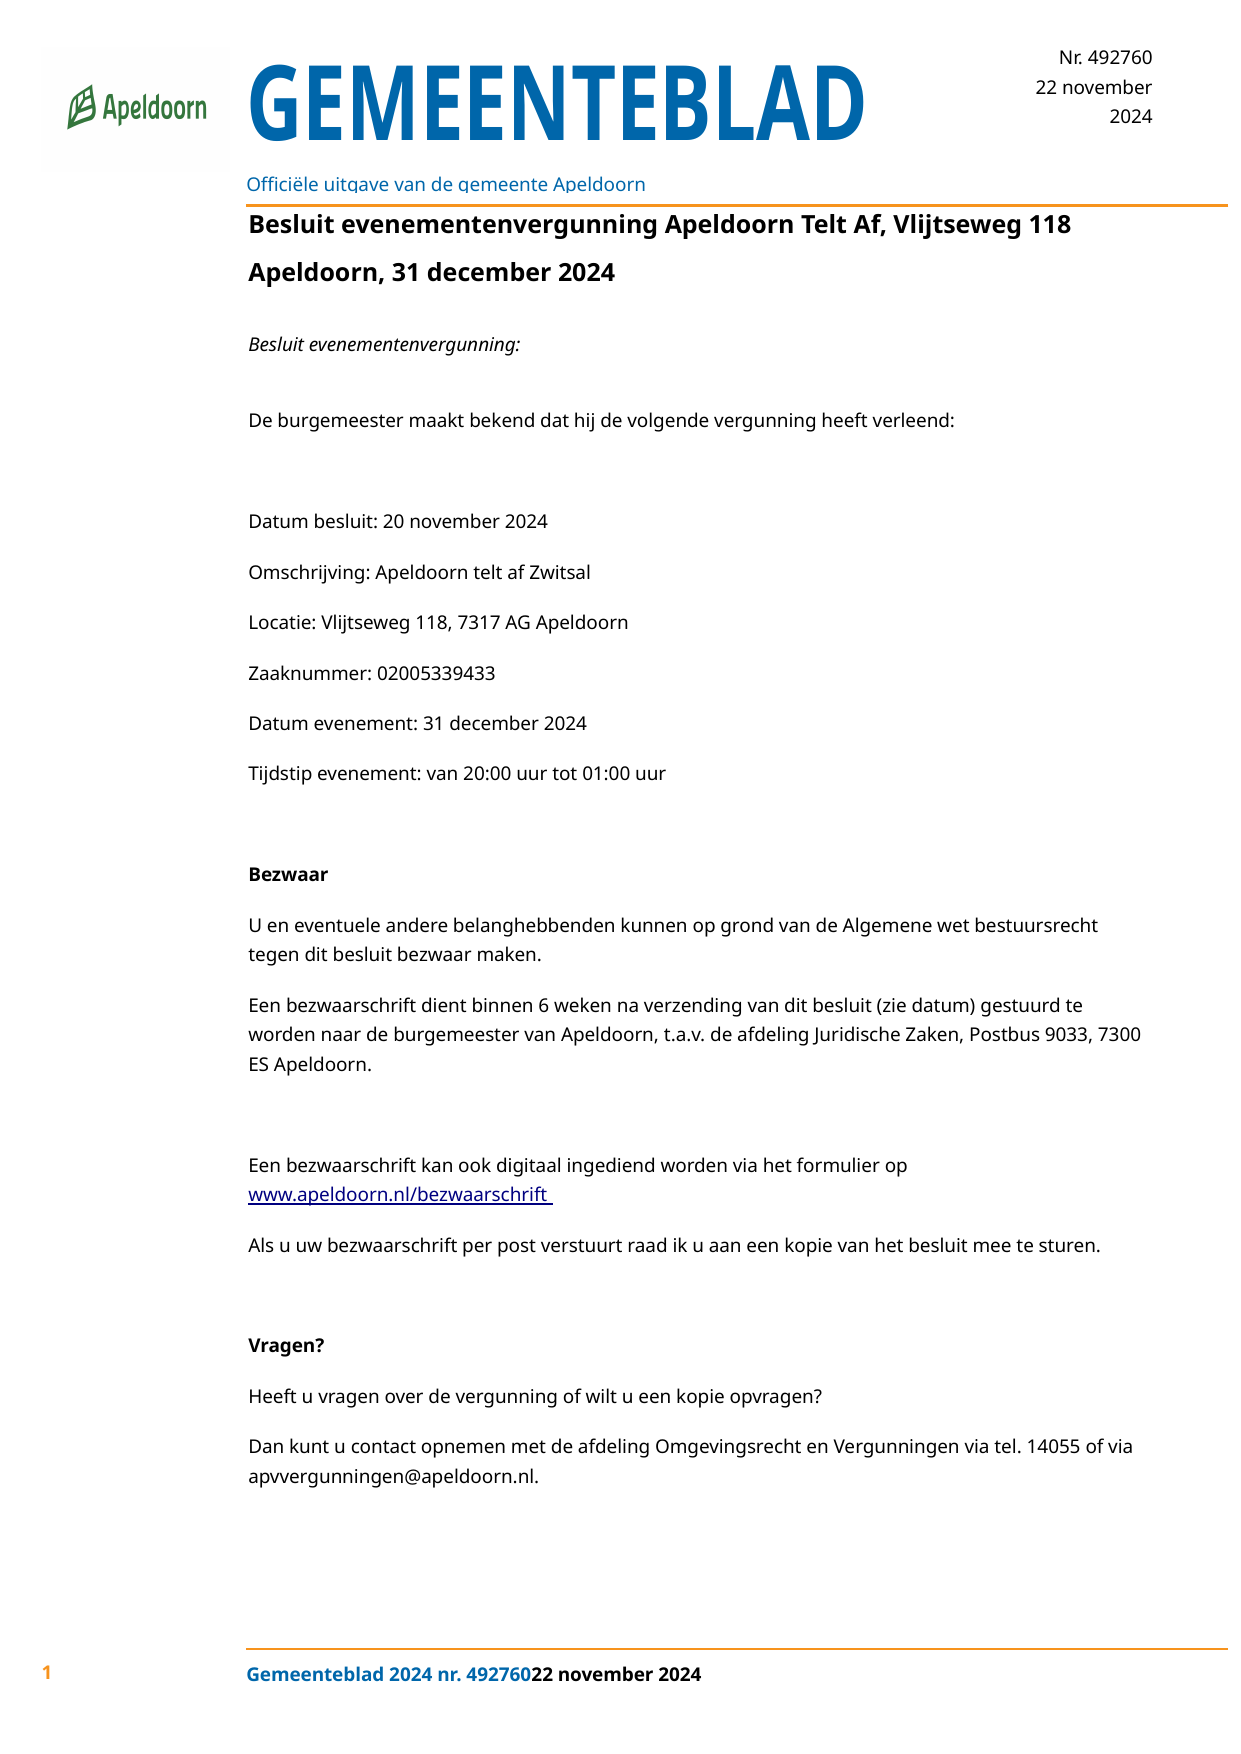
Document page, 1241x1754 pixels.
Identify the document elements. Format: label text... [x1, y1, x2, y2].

text Dan kunt u contact opnemen met de afdeling Omgevingsrecht en Vergunningen via tel. 14055 of via apvvergunningen@apeldoorn.nl. [248, 1433, 1152, 1489]
picture [41, 47, 231, 172]
text De burgemeester maakt bekend dat hij de volgende vergunning heeft verleend: [248, 408, 1152, 433]
text Omschrijving: Apeldoorn telt af Zwitsal [248, 559, 1152, 584]
text Datum besluit: 20 november 2024 [248, 508, 1152, 534]
text Besluit evenementenvergunning Apeldoorn Telt Af, Vlijtseweg 118 Apeldoorn, 31 december 2024 [248, 207, 1152, 288]
text Vragen? [248, 1333, 1152, 1358]
text Als u uw bezwaarschrift per post verstuurt raad ik u aan een kopie van het besluit mee te sturen. [248, 1232, 1152, 1257]
text Heeft u vragen over de vergunning of wilt u een kopie opvragen? [248, 1383, 1152, 1409]
text Tijdstip evenement: van 20:00 uur tot 01:00 uur [248, 761, 1152, 786]
text Bezwaar [248, 861, 1152, 887]
text Een bezwaarschrift kan ook digitaal ingediend worden via het formulier op www.apeldoorn.nl/bezwaarschrift [248, 1152, 1152, 1207]
text Een bezwaarschrift dient binnen 6 weken na verzending van dit besluit (zie datum) gestuurd te worden naar de burgemeester van Apeldoorn, t.a.v. de afdeling Juridische Zaken, Postbus 9033, 7300 ES Apeldoorn. [248, 992, 1152, 1077]
text Besluit evenementenvergunning: [248, 331, 1152, 357]
text Locatie: Vlijtseweg 118, 7317 AG Apeldoorn [248, 609, 1152, 635]
text U en eventuele andere belanghebbenden kunnen op grond van de Algemene wet bestuursrecht tegen dit besluit bezwaar maken. [248, 912, 1152, 967]
text Zaaknummer: 02005339433 [248, 660, 1152, 685]
text Datum evenement: 31 december 2024 [248, 710, 1152, 736]
